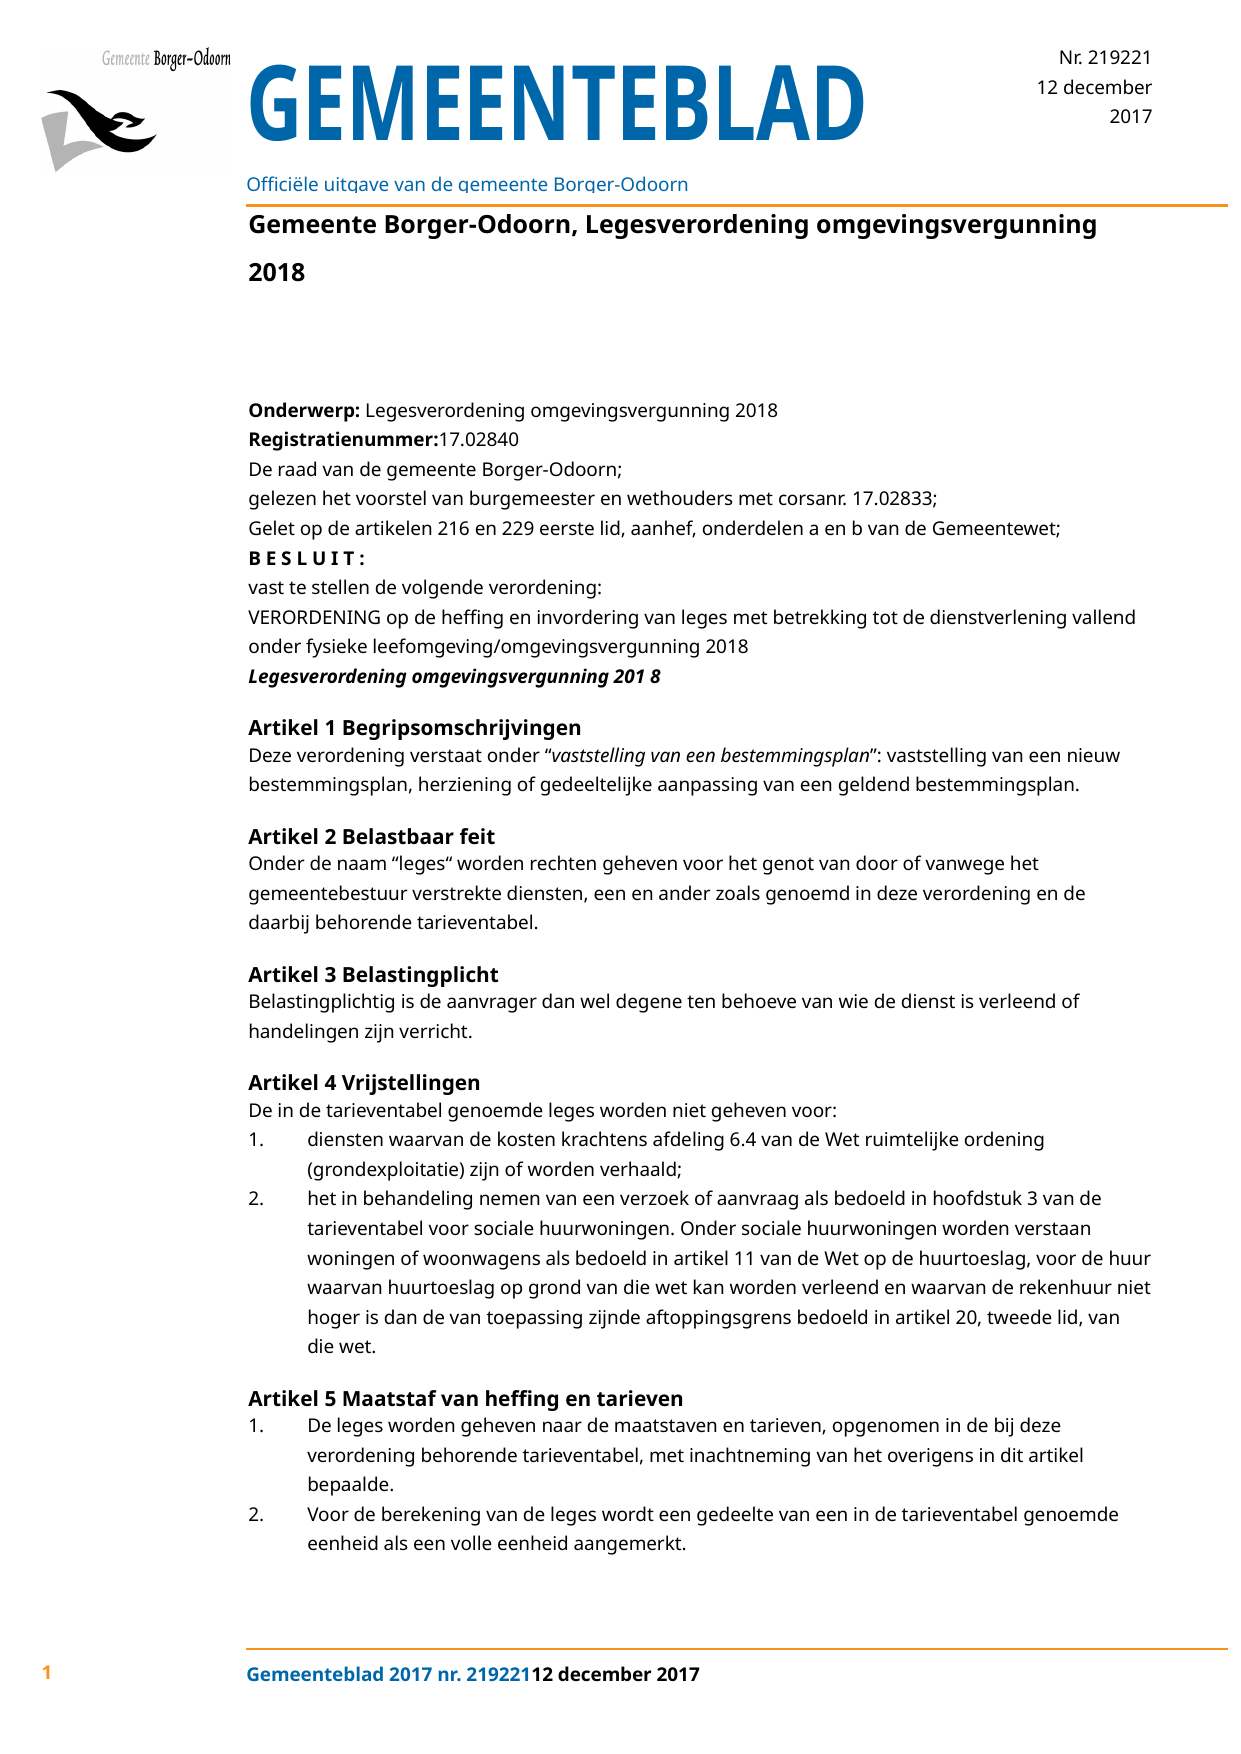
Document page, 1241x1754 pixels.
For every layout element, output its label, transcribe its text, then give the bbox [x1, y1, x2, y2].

text Deze verordening verstaat onder “vaststelling van een bestemmingsplan”: vaststelling van een nieuw bestemmingsplan, herziening of gedeeltelijke aanpassing van een geldend bestemmingsplan. [248, 742, 1152, 797]
text Gemeente Borger-Odoorn, Legesverordening omgevingsvergunning 2018 [248, 207, 1152, 288]
text Onder de naam “leges“ worden rechten geheven voor het genot van door of vanwege het gemeentebestuur verstrekte diensten, een en ander zoals genoemd in deze verordening en de daarbij behorende tarieventabel. [248, 850, 1152, 935]
text Artikel 5 Maatstaf van heffing en tarieven [248, 1384, 1152, 1412]
list Voor de berekening van de leges wordt een gedeelte van een in de tarieventabel genoemde eenheid als een volle eenheid aangemerkt. [248, 1501, 1152, 1556]
list diensten waarvan de kosten krachtens afdeling 6.4 van de Wet ruimtelijke ordening (grondexploitatie) zijn of worden verhaald; [248, 1126, 1152, 1182]
text gelezen het voorstel van burgemeester en wethouders met corsanr. 17.02833; [248, 486, 1152, 511]
text Registratienummer:17.02840 [248, 426, 1152, 452]
text Artikel 2 Belastbaar feit [248, 822, 1152, 850]
text B E S L U I T : [248, 545, 1152, 570]
text Gelet op de artikelen 216 en 229 eerste lid, aanhef, onderdelen a en b van de Gemeentewet; [248, 515, 1152, 541]
text Legesverordening omgevingsvergunning 201 8 [248, 663, 1152, 689]
list De leges worden geheven naar de maatstaven en tarieven, opgenomen in de bij deze verordening behorende tarieventabel, met inachtneming van het overigens in dit artikel bepaalde. [248, 1412, 1152, 1497]
text Onderwerp: Legesverordening omgevingsvergunning 2018 [248, 397, 1152, 422]
list het in behandeling nemen van een verzoek of aanvraag als bedoeld in hoofdstuk 3 van de tarieventabel voor sociale huurwoningen. Onder sociale huurwoningen worden verstaan woningen of woonwagens als bedoeld in artikel 11 van de Wet op de huurtoeslag, voor de huur waarvan huurtoeslag op grond van die wet kan worden verleend en waarvan de rekenhuur niet hoger is dan de van toepassing zijnde aftoppingsgrens bedoeld in artikel 20, tweede lid, van die wet. [248, 1186, 1152, 1359]
text Artikel 4 Vrijstellingen [248, 1068, 1152, 1097]
text Artikel 3 Belastingplicht [248, 960, 1152, 988]
text De in de tarieventabel genoemde leges worden niet geheven voor: [248, 1097, 1152, 1122]
text Artikel 1 Begripsomschrijvingen [248, 713, 1152, 742]
picture [41, 47, 231, 172]
text VERORDENING op de heffing en invordering van leges met betrekking tot de dienstverlening vallend onder fysieke leefomgeving/omgevingsvergunning 2018 [248, 604, 1152, 659]
text Belastingplichtig is de aanvrager dan wel degene ten behoeve van wie de dienst is verleend of handelingen zijn verricht. [248, 988, 1152, 1044]
text De raad van de gemeente Borger-Odoorn; [248, 456, 1152, 482]
text vast te stellen de volgende verordening: [248, 574, 1152, 600]
